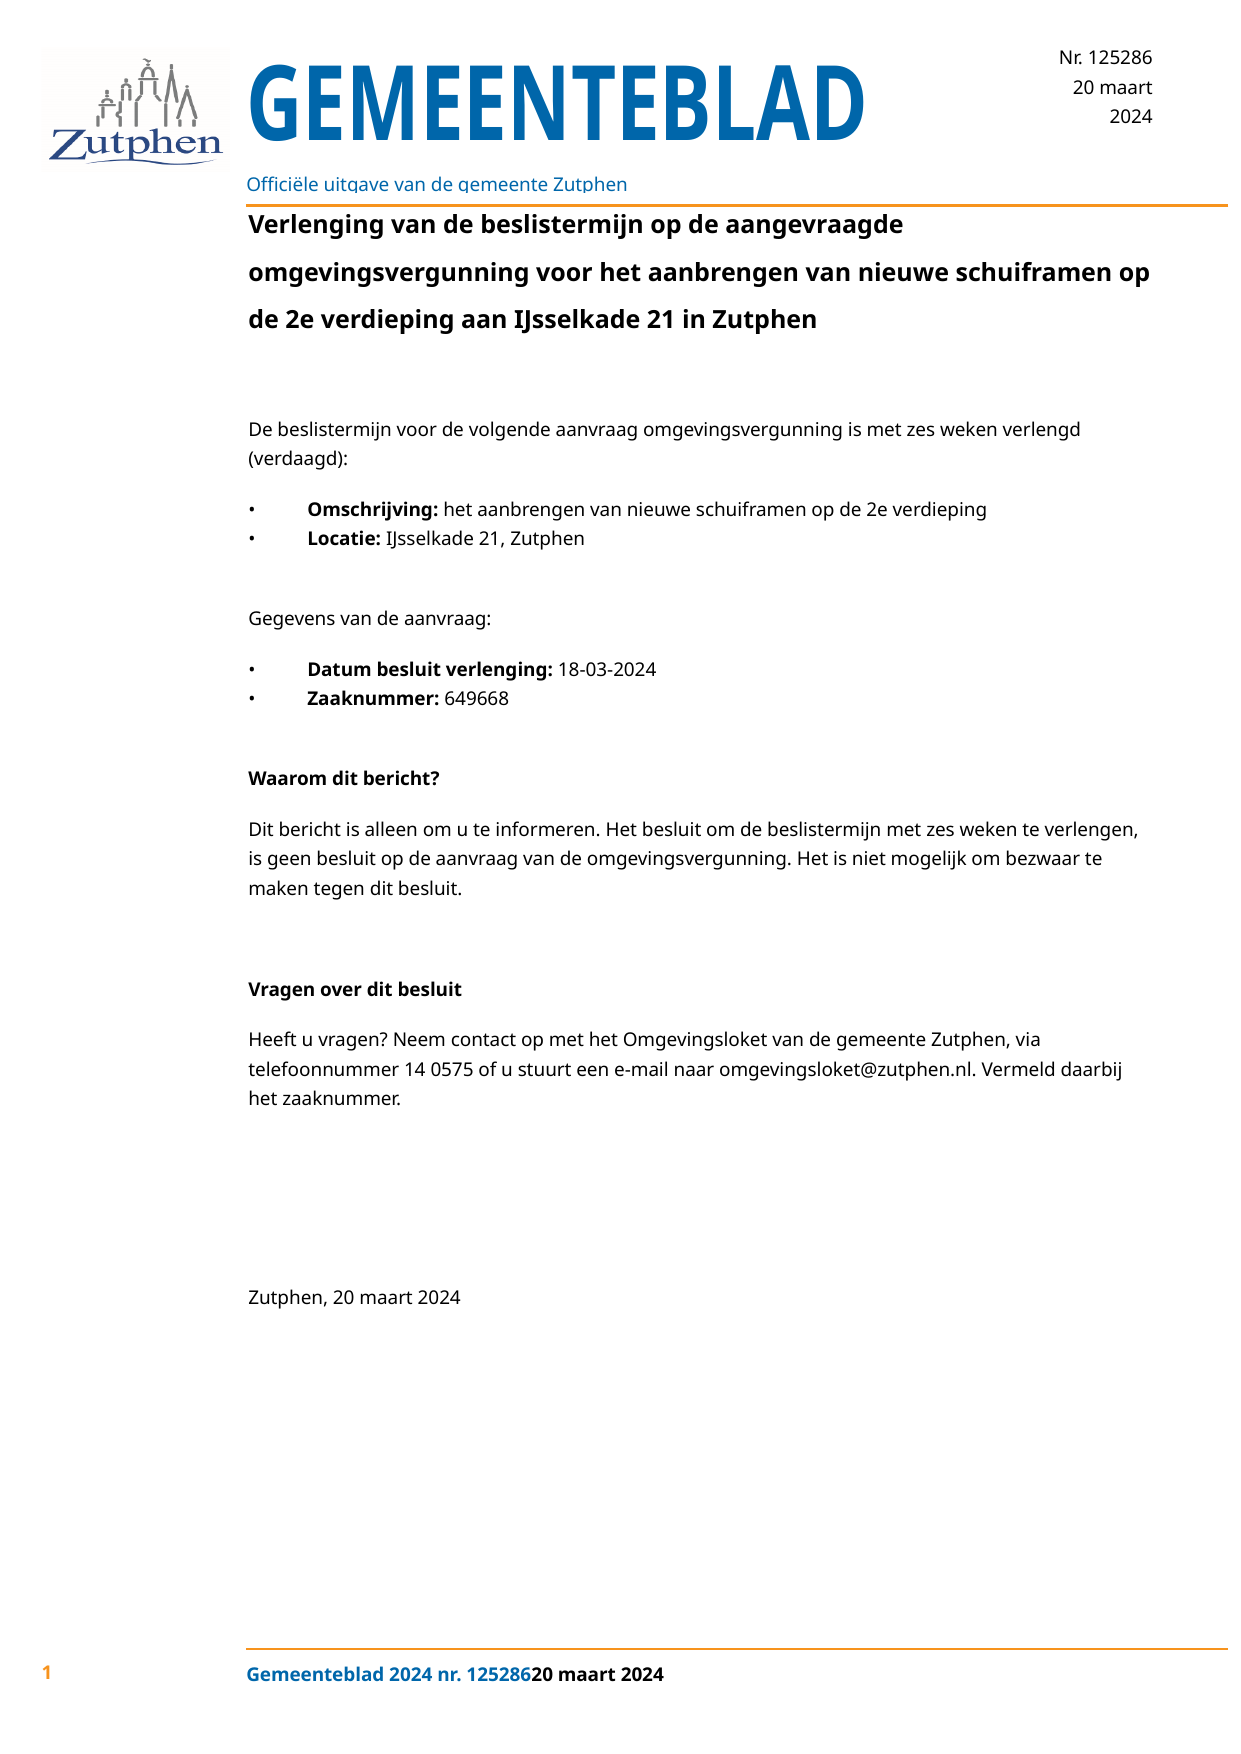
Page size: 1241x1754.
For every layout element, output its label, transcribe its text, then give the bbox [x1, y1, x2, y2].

list Datum besluit verlenging: 18-03-2024 [248, 656, 1152, 682]
text Vragen over dit besluit [248, 976, 1152, 1002]
text Heeft u vragen? Neem contact op met het Omgevingsloket van de gemeente Zutphen, via telefoonnummer 14 0575 of u stuurt een e-mail naar omgevingsloket@zutphen.nl. Vermeld daarbij het zaaknummer. [248, 1026, 1152, 1111]
text Dit bericht is alleen om u te informeren. Het besluit om de beslistermijn met zes weken te verlengen, is geen besluit op de aanvraag van de omgevingsvergunning. Het is niet mogelijk om bezwaar te maken tegen dit besluit. [248, 816, 1152, 901]
list Zaaknummer: 649668 [248, 686, 1152, 711]
list Locatie: IJsselkade 21, Zutphen [248, 526, 1152, 551]
list Omschrijving: het aanbrengen van nieuwe schuiframen op de 2e verdieping [248, 496, 1152, 522]
picture [41, 47, 231, 172]
text Gegevens van de aanvraag: [248, 606, 1152, 631]
text De beslistermijn voor de volgende aanvraag omgevingsvergunning is met zes weken verlengd (verdaagd): [248, 416, 1152, 471]
text Zutphen, 20 maart 2024 [248, 1284, 1152, 1310]
text Waarom dit bericht? [248, 766, 1152, 791]
text Verlenging van de beslistermijn op de aangevraagde omgevingsvergunning voor het aanbrengen van nieuwe schuiframen op de 2e verdieping aan IJsselkade 21 in Zutphen [248, 207, 1152, 336]
